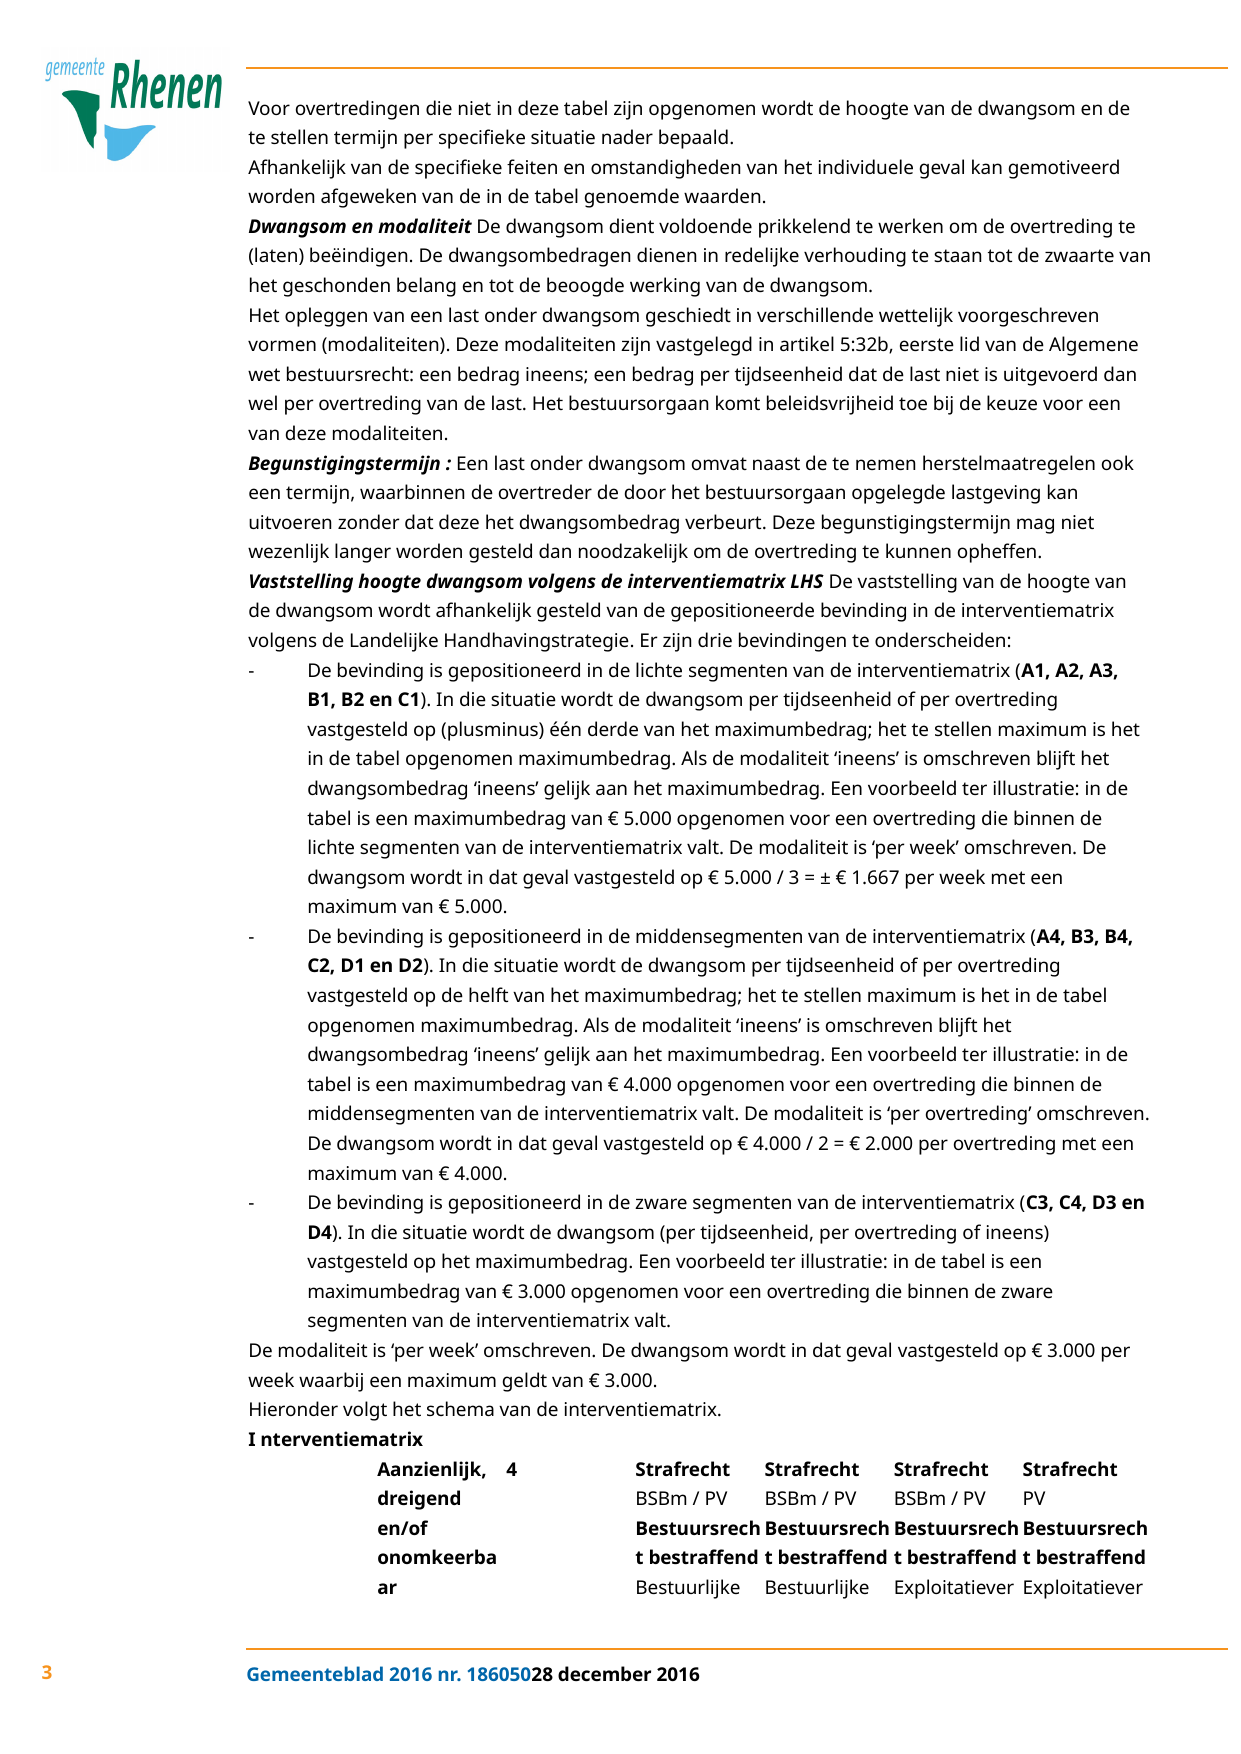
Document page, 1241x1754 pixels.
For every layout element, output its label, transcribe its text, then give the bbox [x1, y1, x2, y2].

table_header Strafrecht BSBm / PV Bestuursrecht bestraffend Exploitatiever [894, 1456, 1022, 1600]
table_header Strafrecht BSBm / PV Bestuursrecht bestraffend Bestuurlijke [764, 1456, 893, 1600]
text Afhankelijk van de specifieke feiten en omstandigheden van het individuele geval kan gemotiveerd worden afgeweken van de in de tabel genoemde waarden. [248, 154, 1152, 209]
list De bevinding is gepositioneerd in de lichte segmenten van de interventiematrix (A1, A2, A3, B1, B2 en C1). In die situatie wordt de dwangsom per tijdseenheid of per overtreding vastgesteld op (plusminus) één derde van het maximumbedrag; het te stellen maximum is het in de tabel opgenomen maximumbedrag. Als de modaliteit ‘ineens’ is omschreven blijft het dwangsombedrag ‘ineens’ gelijk aan het maximumbedrag. Een voorbeeld ter illustratie: in de tabel is een maximumbedrag van € 5.000 opgenomen voor een overtreding die binnen de lichte segmenten van de interventiematrix valt. De modaliteit is ‘per week’ omschreven. De dwangsom wordt in dat geval vastgesteld op € 5.000 / 3 = ± € 1.667 per week met een maximum van € 5.000. [248, 657, 1152, 919]
text Begunstigingstermijn : Een last onder dwangsom omvat naast de te nemen herstelmaatregelen ook een termijn, waarbinnen de overtreder de door het bestuursorgaan opgelegde lastgeving kan uitvoeren zonder dat deze het dwangsombedrag verbeurt. Deze begunstigingstermijn mag niet wezenlijk langer worden gesteld dan noodzakelijk om de overtreding te kunnen opheffen. [248, 450, 1152, 564]
table_header Aanzienlijk, dreigend en/of onomkeerbaar [377, 1456, 506, 1600]
text Het opleggen van een last onder dwangsom geschiedt in verschillende wettelijk voorgeschreven vormen (modaliteiten). Deze modaliteiten zijn vastgelegd in artikel 5:32b, eerste lid van de Algemene wet bestuursrecht: een bedrag ineens; een bedrag per tijdseenheid dat de last niet is uitgevoerd dan wel per overtreding van de last. Het bestuursorgaan komt beleidsvrijheid toe bij de keuze voor een van deze modaliteiten. [248, 302, 1152, 446]
text Vaststelling hoogte dwangsom volgens de interventiematrix LHS De vaststelling van de hoogte van de dwangsom wordt afhankelijk gesteld van de gepositioneerde bevinding in de interventiematrix volgens de Landelijke Handhavingstrategie. Er zijn drie bevindingen te onderscheiden: [248, 568, 1152, 653]
text Dwangsom en modaliteit De dwangsom dient voldoende prikkelend te werken om de overtreding te (laten) beëindigen. De dwangsombedragen dienen in redelijke verhouding te staan tot de zwaarte van het geschonden belang en tot de beoogde werking van de dwangsom. [248, 213, 1152, 298]
list De bevinding is gepositioneerd in de zware segmenten van de interventiematrix (C3, C4, D3 en D4). In die situatie wordt de dwangsom (per tijdseenheid, per overtreding of ineens) vastgesteld op het maximumbedrag. Een voorbeeld ter illustratie: in de tabel is een maximumbedrag van € 3.000 opgenomen voor een overtreding die binnen de zware segmenten van de interventiematrix valt. [248, 1189, 1152, 1333]
text De modaliteit is ‘per week’ omschreven. De dwangsom wordt in dat geval vastgesteld op € 3.000 per week waarbij een maximum geldt van € 3.000. [248, 1337, 1152, 1393]
table_header Strafrecht PV Bestuursrecht bestraffend Exploitatiever [1023, 1456, 1152, 1600]
table_header [248, 1456, 377, 1600]
text Hieronder volgt het schema van de interventiematrix. [248, 1396, 1152, 1422]
text I nterventiematrix [248, 1426, 1152, 1452]
list De bevinding is gepositioneerd in de middensegmenten van de interventiematrix (A4, B3, B4, C2, D1 en D2). In die situatie wordt de dwangsom per tijdseenheid of per overtreding vastgesteld op de helft van het maximumbedrag; het te stellen maximum is het in de tabel opgenomen maximumbedrag. Als de modaliteit ‘ineens’ is omschreven blijft het dwangsombedrag ‘ineens’ gelijk aan het maximumbedrag. Een voorbeeld ter illustratie: in de tabel is een maximumbedrag van € 4.000 opgenomen voor een overtreding die binnen de middensegmenten van de interventiematrix valt. De modaliteit is ‘per overtreding’ omschreven. De dwangsom wordt in dat geval vastgesteld op € 4.000 / 2 = € 2.000 per overtreding met een maximum van € 4.000. [248, 923, 1152, 1186]
table_header Strafrecht BSBm / PV Bestuursrecht bestraffend Bestuurlijke [635, 1456, 764, 1600]
picture [41, 47, 231, 172]
table_header 4 [506, 1456, 635, 1600]
text Voor overtredingen die niet in deze tabel zijn opgenomen wordt de hoogte van de dwangsom en de te stellen termijn per specifieke situatie nader bepaald. [248, 95, 1152, 150]
